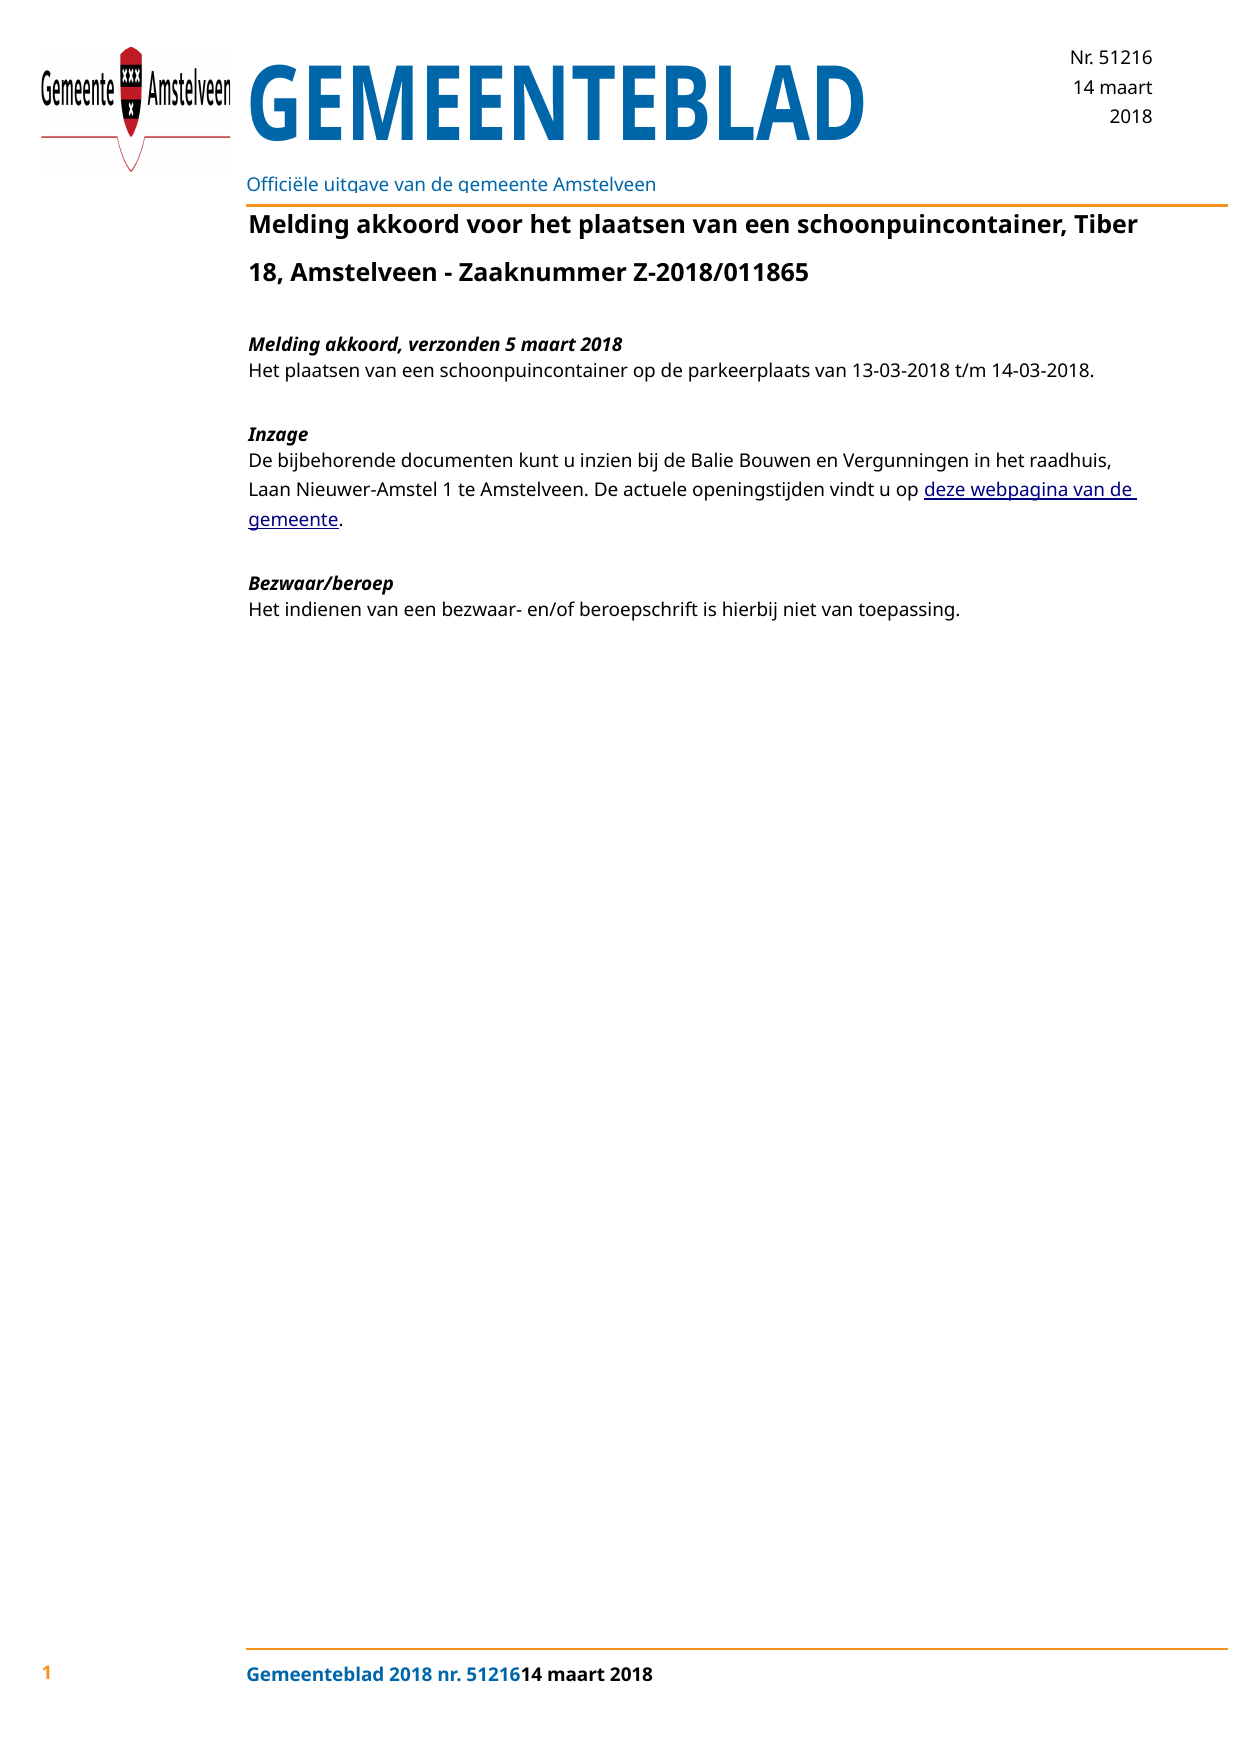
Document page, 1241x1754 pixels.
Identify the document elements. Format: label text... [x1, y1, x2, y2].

picture [41, 47, 231, 172]
text De bijbehorende documenten kunt u inzien bij de Balie Bouwen en Vergunningen in het raadhuis, Laan Nieuwer-Amstel 1 te Amstelveen. De actuele openingstijden vindt u op deze webpagina van de gemeente. [248, 447, 1152, 532]
text Melding akkoord voor het plaatsen van een schoonpuincontainer, Tiber 18, Amstelveen - Zaaknummer Z-2018/011865 [248, 207, 1152, 288]
text Melding akkoord, verzonden 5 maart 2018 [248, 331, 1152, 357]
text Het indienen van een bezwaar- en/of beroepschrift is hierbij niet van toepassing. [248, 596, 1152, 621]
text Het plaatsen van een schoonpuincontainer op de parkeerplaats van 13-03-2018 t/m 14-03-2018. [248, 357, 1152, 383]
text Inzage [248, 421, 1152, 447]
text Bezwaar/beroep [248, 570, 1152, 596]
